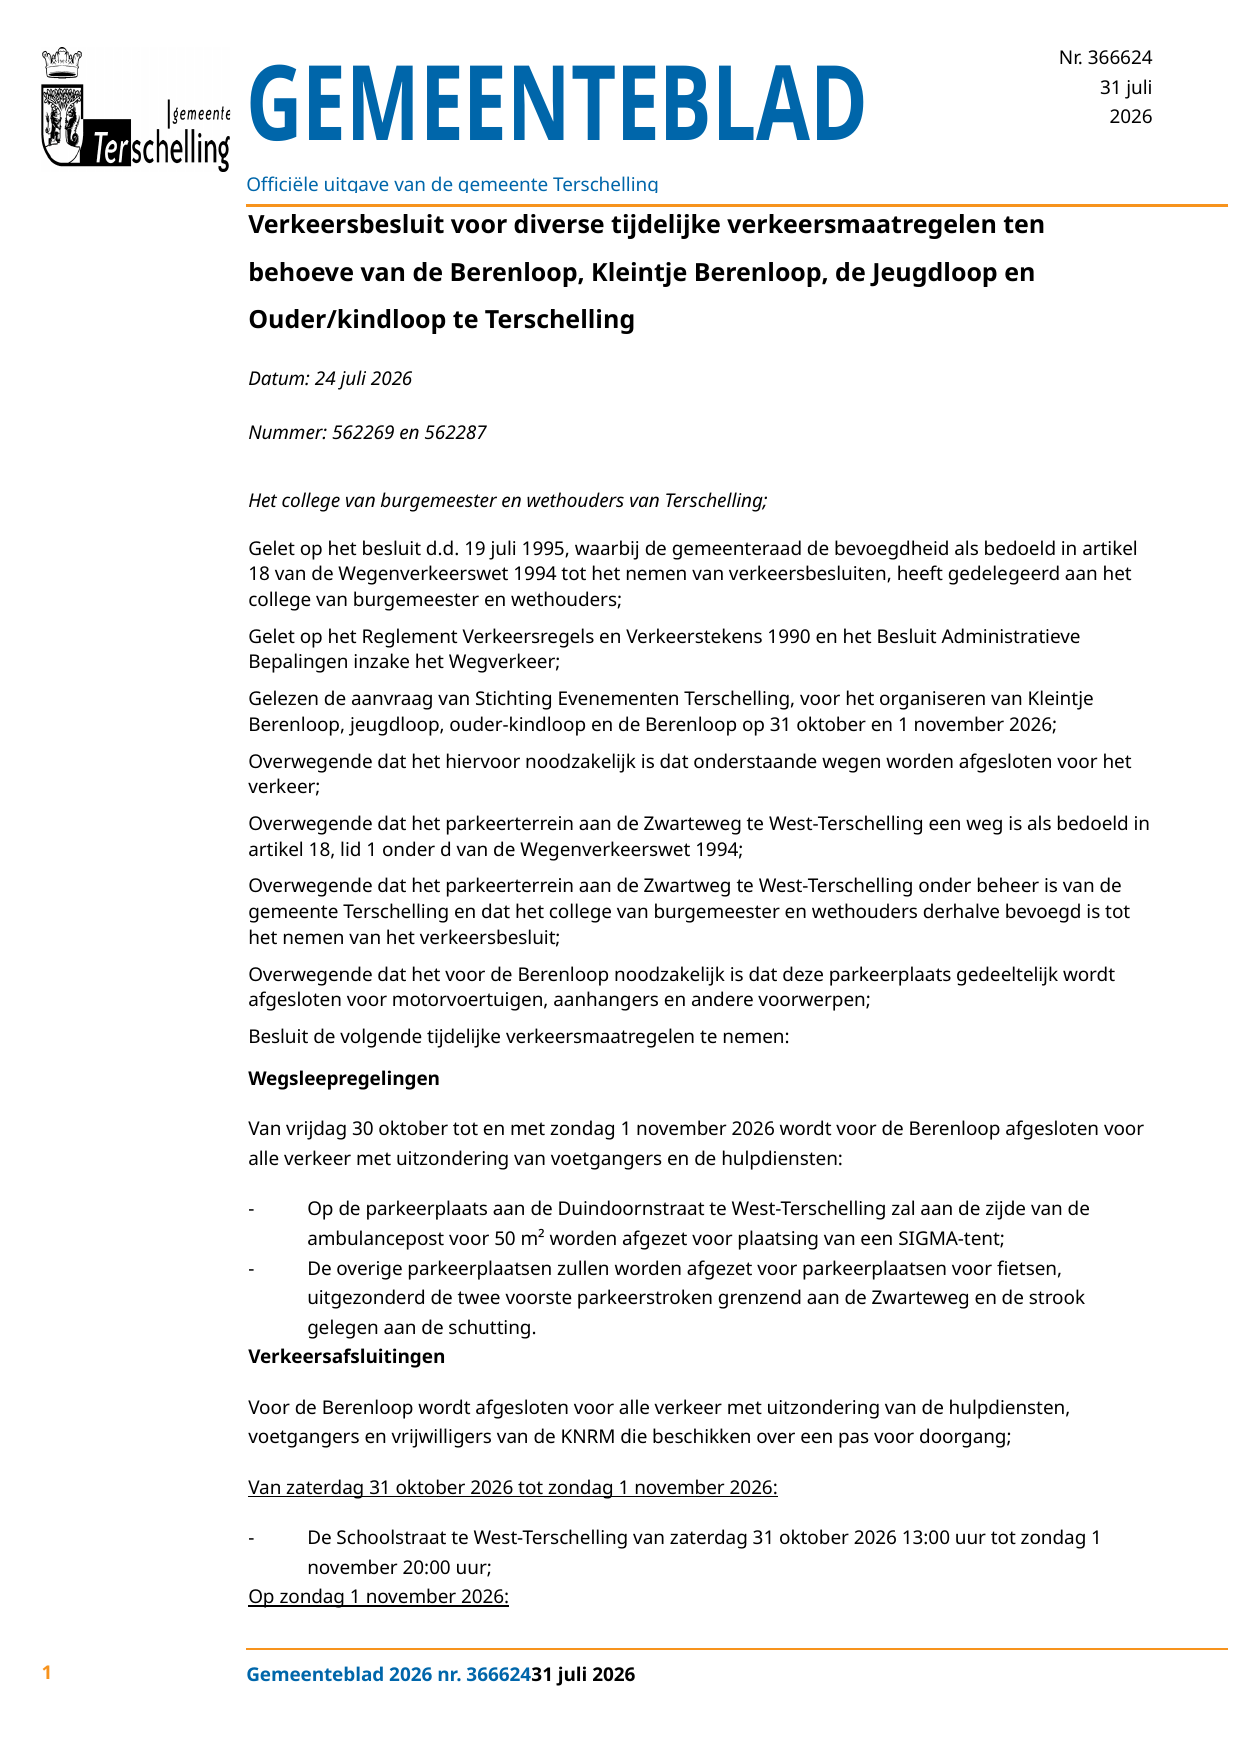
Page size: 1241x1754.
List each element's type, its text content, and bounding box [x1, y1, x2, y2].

text Gelet op het besluit d.d. 19 juli 1995, waarbij de gemeenteraad de bevoegdheid als bedoeld in artikel 18 van de Wegenverkeerswet 1994 tot het nemen van verkeersbesluiten, heeft gedele­geerd aan het college van burgemeester en wethouders; [248, 535, 1152, 612]
list De Schoolstraat te West-Terschelling van zaterdag 31 oktober 2026 13:00 uur tot zondag 1 november 20:00 uur; [248, 1524, 1152, 1579]
text Verkeersbesluit voor diverse tijdelijke verkeersmaatregelen ten behoeve van de Berenloop, Kleintje Berenloop, de Jeugdloop en Ouder/kindloop te Terschelling [248, 207, 1152, 336]
text Van zaterdag 31 oktober 2026 tot zondag 1 november 2026: [248, 1474, 1152, 1499]
list De overige parkeerplaatsen zullen worden afgezet voor parkeerplaatsen voor fietsen, uitgezonderd de twee voorste parkeerstroken grenzend aan de Zwarteweg en de strook gelegen aan de schutting. [248, 1255, 1152, 1339]
text Op zondag 1 november 2026: [248, 1583, 1152, 1609]
text Het college van burgemeester en wethouders van Terschelling; [248, 487, 1152, 513]
text Overwegende dat het hiervoor noodzakelijk is dat onderstaande wegen worden afgesloten voor het verkeer; [248, 748, 1152, 799]
text Gelezen de aanvraag van Stichting Evenementen Terschelling, voor het organiseren van Kleintje Berenloop, jeugdloop, ouder-kindloop en de Berenloop op 31 oktober en 1 november 2026; [248, 685, 1152, 737]
text Besluit de volgende tijdelijke verkeersmaatregelen te nemen: [248, 1023, 1152, 1049]
text Overwegende dat het voor de Berenloop noodzakelijk is dat deze parkeerplaats gedeeltelijk wordt afgesloten voor motorvoertuigen, aanhangers en andere voorwerpen; [248, 961, 1152, 1012]
text Wegsleepregelingen [248, 1065, 1152, 1091]
list Op de parkeerplaats aan de Duindoornstraat te West-Terschelling zal aan de zijde van de ambulancepost voor 50 m² worden afgezet voor plaatsing van een SIGMA-tent; [248, 1196, 1152, 1251]
text Voor de Berenloop wordt afgesloten voor alle verkeer met uitzondering van de hulpdiensten, voetgangers en vrijwilligers van de KNRM die beschikken over een pas voor doorgang; [248, 1394, 1152, 1449]
text Nummer: 562269 en 562287 [248, 419, 1152, 445]
text Overwegende dat het parkeerterrein aan de Zwarteweg te West-Terschelling een weg is als bedoeld in artikel 18, lid 1 onder d van de Wegenverkeerswet 1994; [248, 810, 1152, 862]
text Van vrijdag 30 oktober tot en met zondag 1 november 2026 wordt voor de Berenloop afgesloten voor alle verkeer met uitzondering van voetgangers en de hulpdiensten: [248, 1116, 1152, 1171]
picture [41, 47, 231, 172]
text Overwegende dat het parkeerterrein aan de Zwartweg te West-Terschelling onder beheer is van de gemeente Terschelling en dat het college van burgemeester en wethouders derhalve bevoegd is tot het nemen van het verkeersbesluit; [248, 873, 1152, 950]
text Datum: 24 juli 2026 [248, 366, 1152, 391]
text Gelet op het Reglement Verkeersregels en Verkeerstekens 1990 en het Besluit Administra­tieve Bepalingen inzake het Wegverkeer; [248, 623, 1152, 674]
text Verkeersafsluitingen [248, 1343, 1152, 1369]
